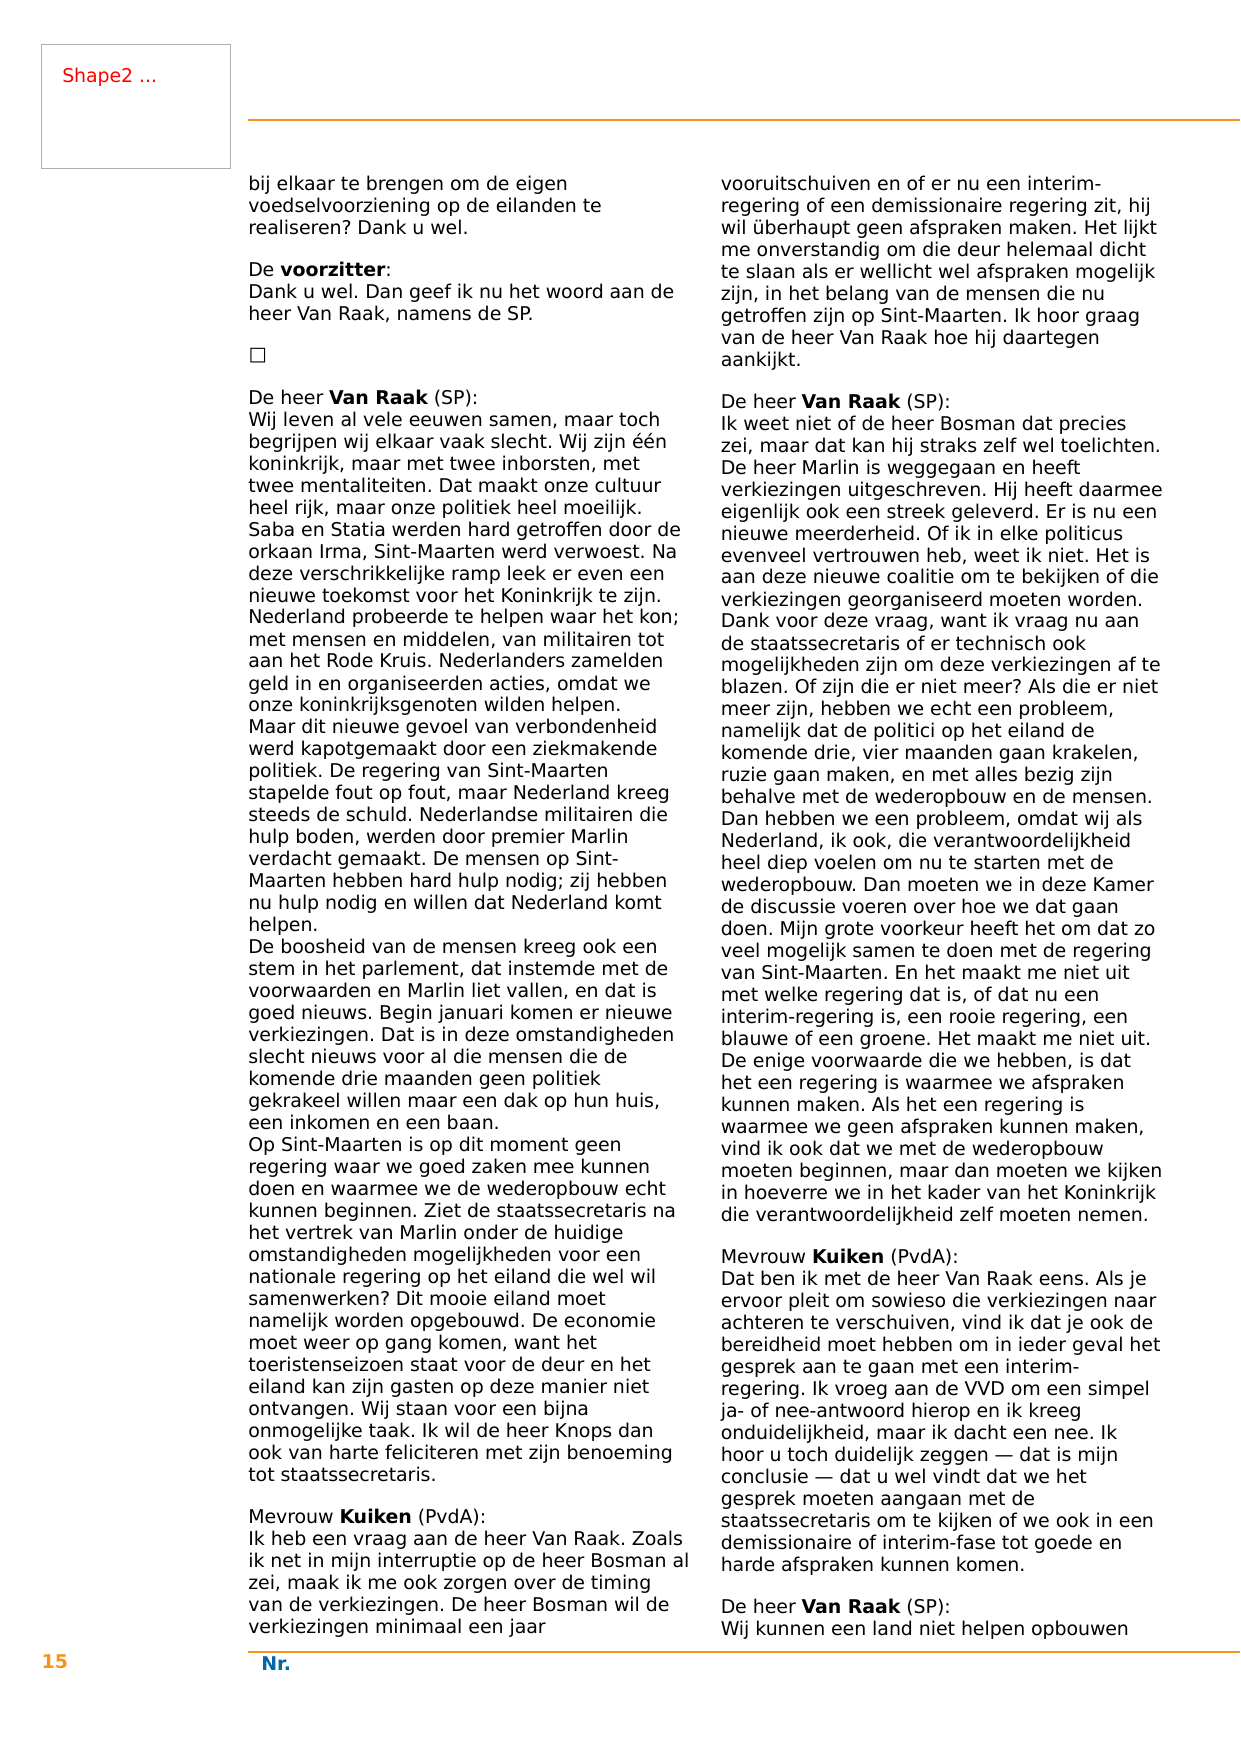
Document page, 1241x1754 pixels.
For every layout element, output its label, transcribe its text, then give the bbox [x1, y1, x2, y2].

text Wij leven al vele eeuwen samen, maar toch begrijpen wij elkaar vaak slecht. Wij zijn één koninkrijk, maar met twee inborsten, met twee mentaliteiten. Dat maakt onze cultuur heel rijk, maar onze politiek heel moeilijk. [248, 409, 691, 518]
text De boosheid van de mensen kreeg ook een stem in het parlement, dat instemde met de voorwaarden en Marlin liet vallen, en dat is goed nieuws. Begin januari komen er nieuwe verkiezingen. Dat is in deze omstandigheden slecht nieuws voor al die mensen die de komende drie maanden geen politiek gekrakeel willen maar een dak op hun huis, een inkomen en een baan. [248, 936, 691, 1134]
text Mevrouw Kuiken (PvdA): [248, 1506, 691, 1528]
text Ik weet niet of de heer Bosman dat precies zei, maar dat kan hij straks zelf wel toelichten. De heer Marlin is weggegaan en heeft verkiezingen uitgeschreven. Hij heeft daarmee eigenlijk ook een streek geleverd. Er is nu een nieuwe meerderheid. Of ik in elke politicus evenveel vertrouwen heb, weet ik niet. Het is aan deze nieuwe coalitie om te bekijken of die verkiezingen georganiseerd moeten worden. Dank voor deze vraag, want ik vraag nu aan de staatssecretaris of er technisch ook mogelijkheden zijn om deze verkiezingen af te blazen. Of zijn die er niet meer? Als die er niet meer zijn, hebben we echt een probleem, namelijk dat de politici op het eiland de komende drie, vier maanden gaan krakelen, ruzie gaan maken, en met alles bezig zijn behalve met de wederopbouw en de mensen. Dan hebben we een probleem, omdat wij als Nederland, ik ook, die verantwoordelijkheid heel diep voelen om nu te starten met de wederopbouw. Dan moeten we in deze Kamer de discussie voeren over hoe we dat gaan doen. Mijn grote voorkeur heeft het om dat zo veel mogelijk samen te doen met de regering van Sint-Maarten. En het maakt me niet uit met welke regering dat is, of dat nu een interim-regering is, een rooie regering, een blauwe of een groene. Het maakt me niet uit. De enige voorwaarde die we hebben, is dat het een regering is waarmee we afspraken kunnen maken. Als het een regering is waarmee we geen afspraken kunnen maken, vind ik ook dat we met de wederopbouw moeten beginnen, maar dan moeten we kijken in hoeverre we in het kader van het Koninkrijk die verantwoordelijkheid zelf moeten nemen. [721, 413, 1163, 1226]
text ⬜ [248, 345, 691, 367]
text Mevrouw Kuiken (PvdA): [721, 1246, 1163, 1268]
text De heer Van Raak (SP): [721, 1596, 1163, 1617]
text bij elkaar te brengen om de eigen voedselvoorziening op de eilanden te realiseren? Dank u wel. [248, 173, 691, 239]
text Wij kunnen een land niet helpen opbouwen [721, 1617, 1163, 1639]
text Maar dit nieuwe gevoel van verbondenheid werd kapotgemaakt door een ziekmakende politiek. De regering van Sint-Maarten stapelde fout op fout, maar Nederland kreeg steeds de schuld. Nederlandse militairen die hulp boden, werden door premier Marlin verdacht gemaakt. De mensen op Sint-Maarten hebben hard hulp nodig; zij hebben nu hulp nodig en willen dat Nederland komt helpen. [248, 716, 691, 936]
text De heer Van Raak (SP): [721, 391, 1163, 413]
text Dank u wel. Dan geef ik nu het woord aan de heer Van Raak, namens de SP. [248, 281, 691, 325]
text De heer Van Raak (SP): [248, 387, 691, 409]
text Dat ben ik met de heer Van Raak eens. Als je ervoor pleit om sowieso die verkiezingen naar achteren te verschuiven, vind ik dat je ook de bereidheid moet hebben om in ieder geval het gesprek aan te gaan met een interim-regering. Ik vroeg aan de VVD om een simpel ja- of nee-antwoord hierop en ik kreeg onduidelijkheid, maar ik dacht een nee. Ik hoor u toch duidelijk zeggen — dat is mijn conclusie — dat u wel vindt dat we het gesprek moeten aangaan met de staatssecretaris om te kijken of we ook in een demissionaire of interim-fase tot goede en harde afspraken kunnen komen. [721, 1268, 1163, 1576]
text Op Sint-Maarten is op dit moment geen regering waar we goed zaken mee kunnen doen en waarmee we de wederopbouw echt kunnen beginnen. Ziet de staatssecretaris na het vertrek van Marlin onder de huidige omstandigheden mogelijkheden voor een nationale regering op het eiland die wel wil samenwerken? Dit mooie eiland moet namelijk worden opgebouwd. De economie moet weer op gang komen, want het toeristenseizoen staat voor de deur en het eiland kan zijn gasten op deze manier niet ontvangen. Wij staan voor een bijna onmogelijke taak. Ik wil de heer Knops dan ook van harte feliciteren met zijn benoeming tot staatssecretaris. [248, 1134, 691, 1486]
text Ik heb een vraag aan de heer Van Raak. Zoals ik net in mijn interruptie op de heer Bosman al zei, maak ik me ook zorgen over de timing van de verkiezingen. De heer Bosman wil de verkiezingen minimaal een jaar [248, 1528, 691, 1637]
text vooruitschuiven en of er nu een interim-regering of een demissionaire regering zit, hij wil überhaupt geen afspraken maken. Het lijkt me onverstandig om die deur helemaal dicht te slaan als er wellicht wel afspraken mogelijk zijn, in het belang van de mensen die nu getroffen zijn op Sint-Maarten. Ik hoor graag van de heer Van Raak hoe hij daartegen aankijkt. [721, 173, 1163, 371]
text Saba en Statia werden hard getroffen door de orkaan Irma, Sint-Maarten werd verwoest. Na deze verschrikkelijke ramp leek er even een nieuwe toekomst voor het Koninkrijk te zijn. Nederland probeerde te helpen waar het kon; met mensen en middelen, van militairen tot aan het Rode Kruis. Nederlanders zamelden geld in en organiseerden acties, omdat we onze koninkrijksgenoten wilden helpen. [248, 518, 691, 716]
text De voorzitter: [248, 259, 691, 281]
